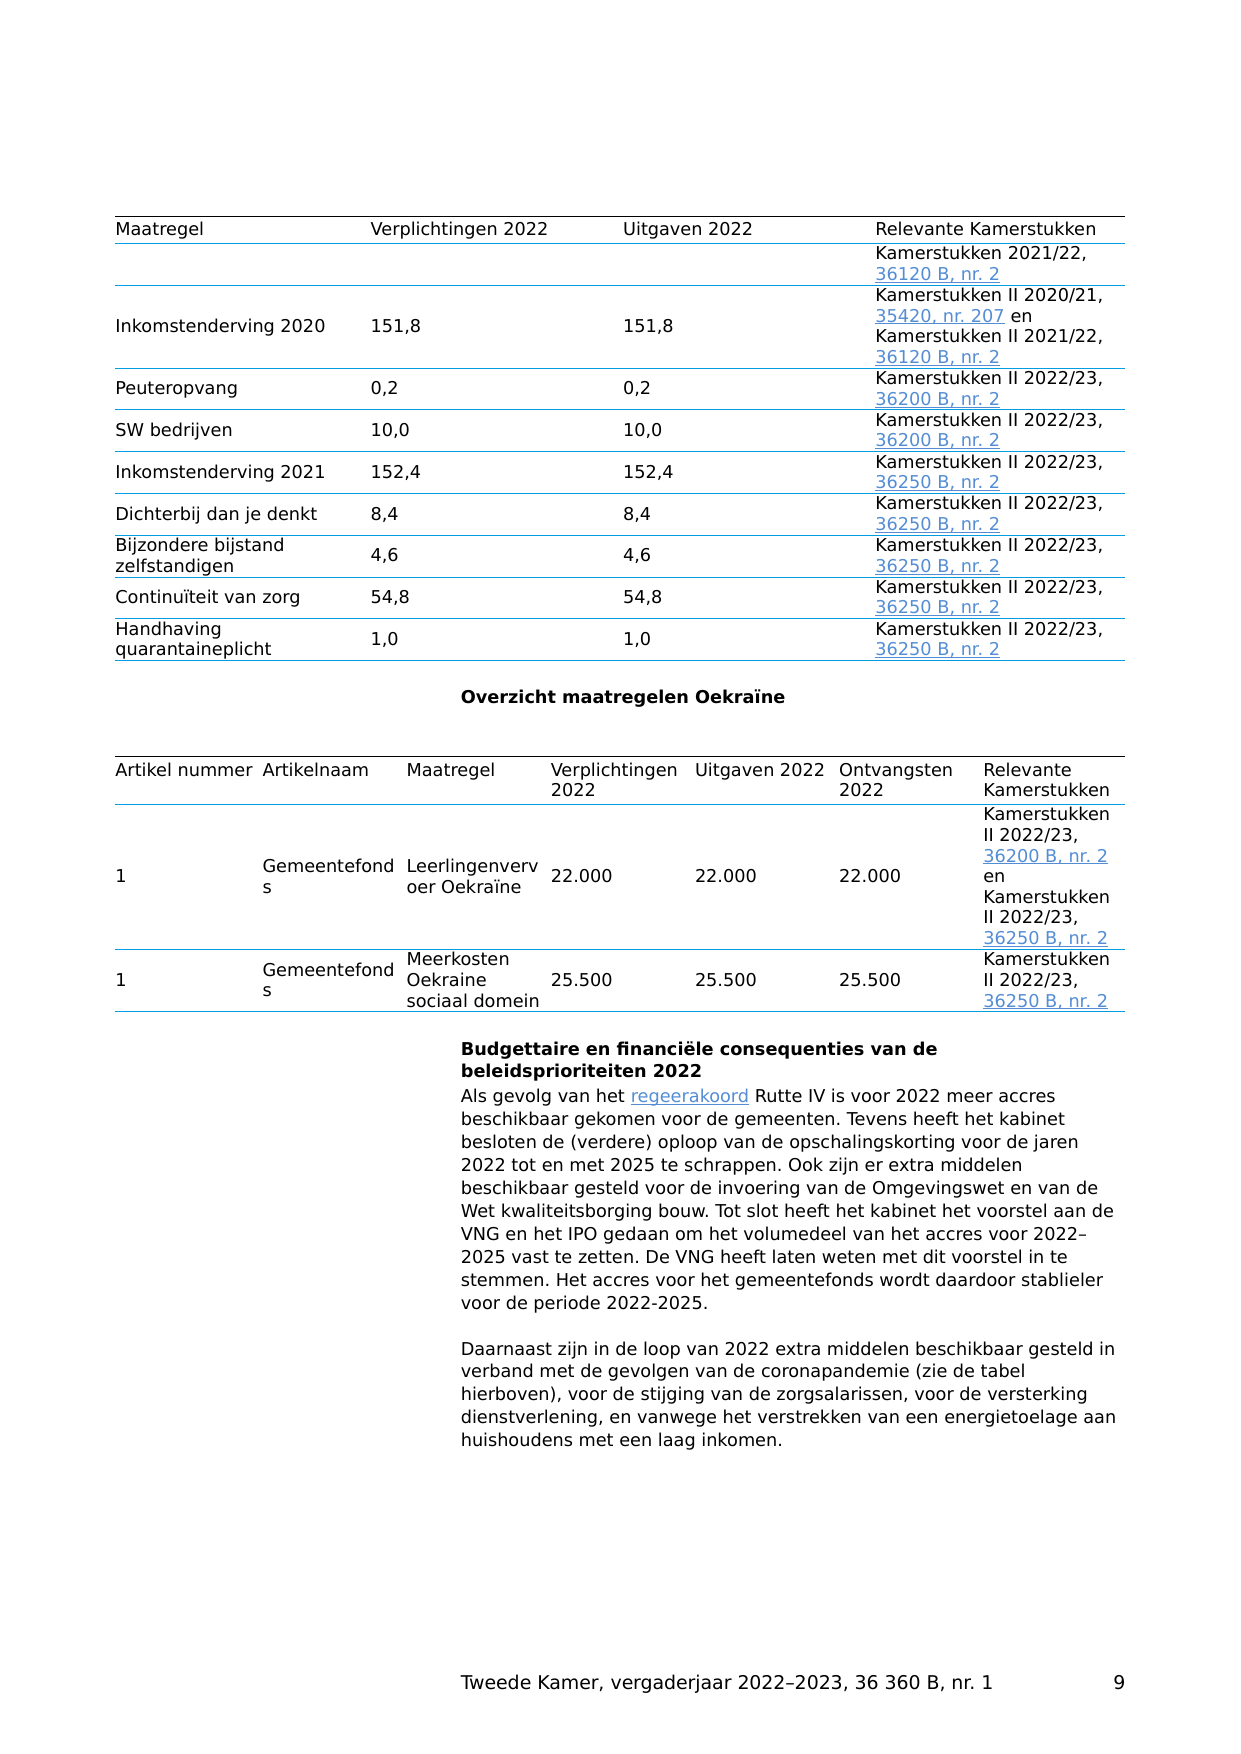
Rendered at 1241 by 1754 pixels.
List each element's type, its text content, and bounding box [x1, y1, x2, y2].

table_cell [368, 244, 620, 284]
table_cell Gemeentefonds [259, 950, 403, 1011]
table_cell 22.000 [548, 805, 692, 949]
table_header Tabel 1 Overzicht coronasteunmaatregelen (bedragen x € 1 mln.) [115, 191, 1125, 216]
table_cell 1 [115, 950, 259, 1011]
table_cell 151,8 [620, 286, 872, 367]
table_cell Kamerstukken II 2022/23, 36250 B, nr. 2 [872, 452, 1125, 493]
table_cell Meerkosten Oekraine sociaal domein [404, 950, 548, 1011]
table_cell Kamerstukken II 2022/23, 36250 B, nr. 2 [872, 536, 1125, 576]
table_cell Bijzondere bijstand zelfstandigen [115, 536, 367, 576]
table_cell Verplichtingen 2022 [368, 217, 620, 243]
table_cell Verplichtingen 2022 [548, 757, 692, 804]
table_cell 1,0 [620, 619, 872, 660]
text Overzicht maatregelen Oekraïne [461, 685, 1125, 708]
table_cell 1,0 [368, 619, 620, 660]
table_cell [115, 244, 367, 284]
table_cell Kamerstukken II 2022/23, 36250 B, nr. 2 [872, 619, 1125, 660]
table_cell Artikelnaam [259, 757, 403, 804]
table_cell 22.000 [836, 805, 980, 949]
table_cell 8,4 [368, 494, 620, 534]
table_cell 4,6 [620, 536, 872, 576]
table_cell Kamerstukken II 2020/21, 35420, nr. 207 en Kamerstukken II 2021/22, 36120 B, nr. 2 [872, 286, 1125, 367]
table_cell [620, 244, 872, 284]
table_cell 54,8 [620, 578, 872, 618]
table_cell Dichterbij dan je denkt [115, 494, 367, 534]
table_cell Kamerstukken II 2022/23, 36250 B, nr. 2 [980, 950, 1125, 1011]
table_cell Ontvangsten 2022 [836, 757, 980, 804]
table_cell Kamerstukken II 2022/23, 36200 B, nr. 2 [872, 369, 1125, 409]
table_header Tabel 2 Budgettair overzicht Oekraïne (bedragen x € 1.000) [115, 731, 1125, 756]
table_cell 152,4 [620, 452, 872, 493]
table_cell 0,2 [620, 369, 872, 409]
table_cell 1 [115, 805, 259, 949]
table_cell Inkomstenderving 2020 [115, 286, 367, 367]
table_cell 22.000 [692, 805, 836, 949]
table_cell SW bedrijven [115, 410, 367, 451]
table_cell Uitgaven 2022 [692, 757, 836, 804]
table_cell Leerlingenvervoer Oekraïne [404, 805, 548, 949]
table_cell Maatregel [404, 757, 548, 804]
table_cell Handhaving quarantaineplicht [115, 619, 367, 660]
table_cell Relevante Kamerstukken [980, 757, 1125, 804]
table_cell 10,0 [368, 410, 620, 451]
text Daarnaast zijn in de loop van 2022 extra middelen beschikbaar gesteld in verband met de gevolgen van de coronapandemie (zie de tabel hierboven), voor de stijging van de zorgsalarissen, voor de versterking dienstverlening, en vanwege het verstrekken van een energietoelage aan huishoudens met een laag inkomen. [461, 1337, 1125, 1451]
table_cell Kamerstukken II 2022/23, 36250 B, nr. 2 [872, 494, 1125, 534]
table_cell Kamerstukken II 2022/23, 36200 B, nr. 2 en Kamerstukken II 2022/23, 36250 B, nr. 2 [980, 805, 1125, 949]
table_cell Gemeentefonds [259, 805, 403, 949]
table_cell 151,8 [368, 286, 620, 367]
table_cell 54,8 [368, 578, 620, 618]
table_cell Kamerstukken II 2022/23, 36200 B, nr. 2 [872, 410, 1125, 451]
table_cell Uitgaven 2022 [620, 217, 872, 243]
table_cell Maatregel [115, 217, 367, 243]
table_cell Inkomstenderving 2021 [115, 452, 367, 493]
table_cell Artikel nummer [115, 757, 259, 804]
table_cell Continuïteit van zorg [115, 578, 367, 618]
table_cell Kamerstukken II 2022/23, 36250 B, nr. 2 [872, 578, 1125, 618]
table_cell 4,6 [368, 536, 620, 576]
text Als gevolg van het regeerakoord Rutte IV is voor 2022 meer accres beschikbaar gekomen voor de gemeenten. Tevens heeft het kabinet besloten de (verdere) oploop van de opschalingskorting voor de jaren 2022 tot en met 2025 te schrappen. Ook zijn er extra middelen beschikbaar gesteld voor de invoering van de Omgevingswet en van de Wet kwaliteitsborging bouw. Tot slot heeft het kabinet het voorstel aan de VNG en het IPO gedaan om het volumedeel van het accres voor 2022–2025 vast te zetten. De VNG heeft laten weten met dit voorstel in te stemmen. Het accres voor het gemeentefonds wordt daardoor stablieler voor de periode 2022-2025. [461, 1084, 1125, 1314]
table_cell 25.500 [548, 950, 692, 1011]
table_cell 25.500 [692, 950, 836, 1011]
table_cell 8,4 [620, 494, 872, 534]
table_cell Peuteropvang [115, 369, 367, 409]
text Budgettaire en financiële consequenties van de beleidsprioriteiten 2022 [461, 1037, 1125, 1082]
table_cell 10,0 [620, 410, 872, 451]
table_cell 25.500 [836, 950, 980, 1011]
table_cell 0,2 [368, 369, 620, 409]
table_cell Relevante Kamerstukken [872, 217, 1125, 243]
table_cell 152,4 [368, 452, 620, 493]
table_cell Kamerstukken 2021/22, 36120 B, nr. 2 [872, 244, 1125, 284]
